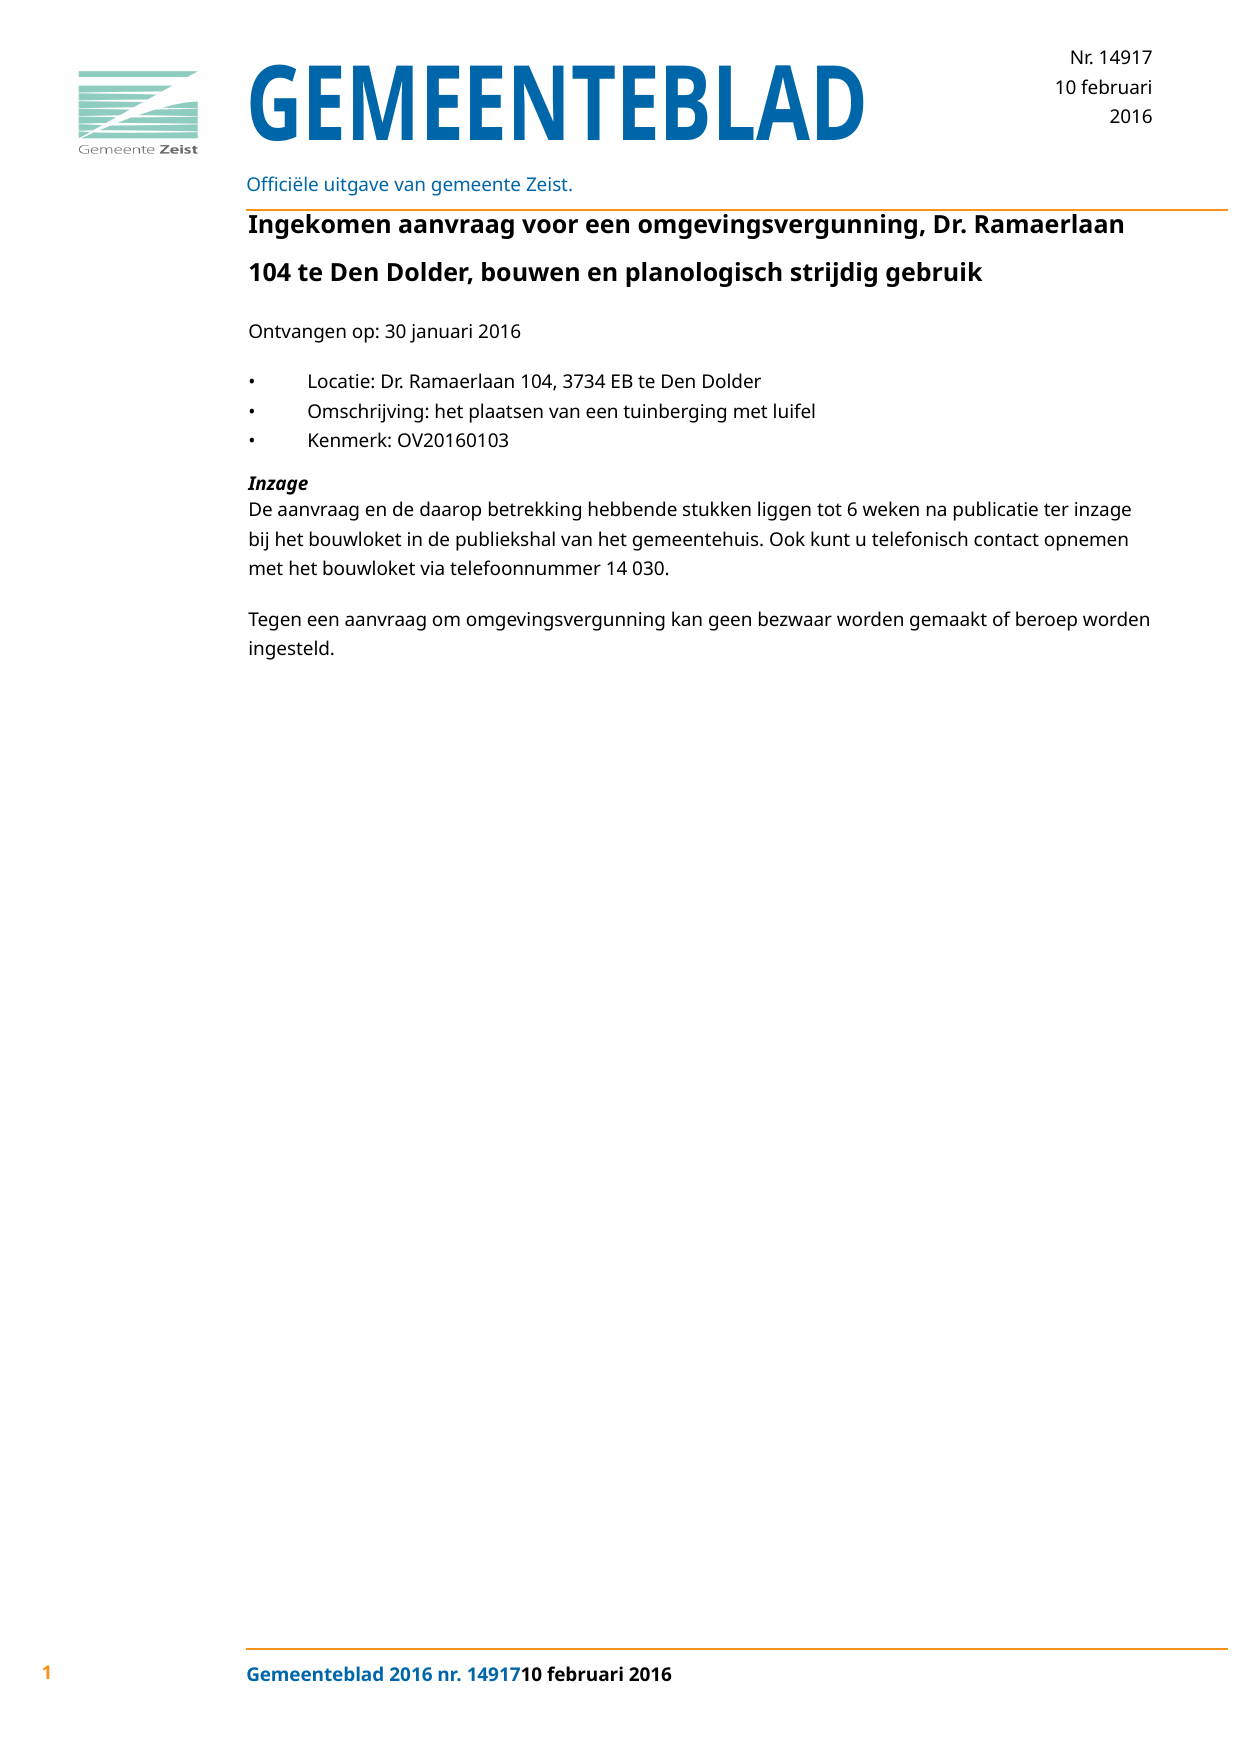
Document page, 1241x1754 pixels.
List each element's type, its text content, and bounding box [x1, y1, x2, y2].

picture [41, 47, 231, 172]
text Ontvangen op: 30 januari 2016 [248, 318, 1152, 344]
list Omschrijving: het plaatsen van een tuinberging met luifel [248, 398, 1152, 424]
text De aanvraag en de daarop betrekking hebbende stukken liggen tot 6 weken na publicatie ter inzage bij het bouwloket in de publiekshal van het gemeentehuis. Ook kunt u telefonisch contact opnemen met het bouwloket via telefoonnummer 14 030. [248, 496, 1152, 581]
text Tegen een aanvraag om omgevingsvergunning kan geen bezwaar worden gemaakt of beroep worden ingesteld. [248, 606, 1152, 661]
text Inzage [248, 471, 1152, 496]
list Locatie: Dr. Ramaerlaan 104, 3734 EB te Den Dolder [248, 368, 1152, 394]
text Ingekomen aanvraag voor een omgevingsvergunning, Dr. Ramaerlaan 104 te Den Dolder, bouwen en planologisch strijdig gebruik [248, 211, 1152, 288]
list Kenmerk: OV20160103 [248, 427, 1152, 453]
